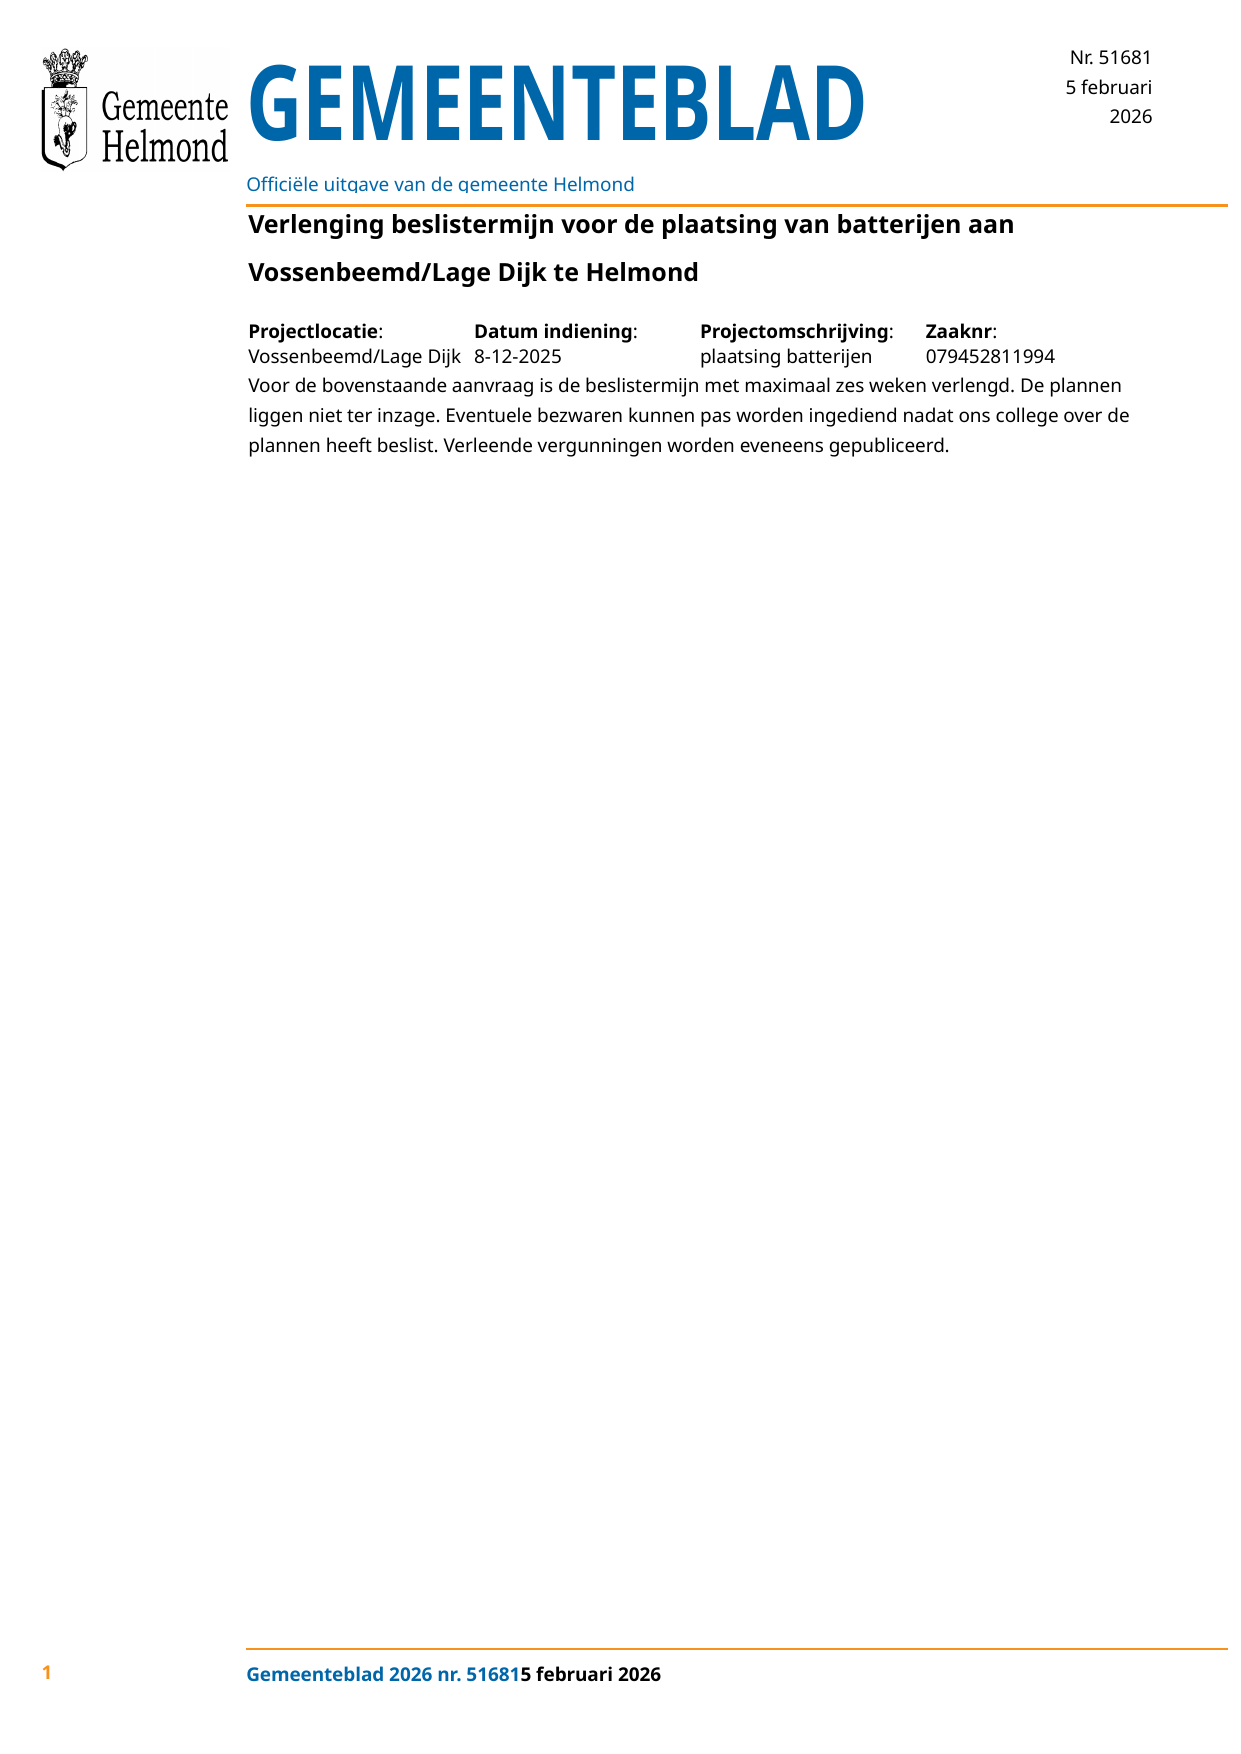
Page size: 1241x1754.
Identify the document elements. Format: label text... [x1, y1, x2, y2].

table_header Projectomschrijving: [700, 318, 926, 344]
table_header Zaaknr: [926, 318, 1152, 344]
table_cell Vossenbeemd/Lage Dijk [248, 344, 474, 369]
table_cell 079452811994 [926, 344, 1152, 369]
table_cell plaatsing batterijen [700, 344, 926, 369]
table_header Datum indiening: [474, 318, 700, 344]
text Verlenging beslistermijn voor de plaatsing van batterijen aan Vossenbeemd/Lage Dijk te Helmond [248, 207, 1152, 288]
picture [41, 47, 231, 172]
table_cell 8-12-2025 [474, 344, 700, 369]
table_header Projectlocatie: [248, 318, 474, 344]
text Voor de bovenstaande aanvraag is de beslistermijn met maximaal zes weken verlengd. De plannen liggen niet ter inzage. Eventuele bezwaren kunnen pas worden ingediend nadat ons college over de plannen heeft beslist. Verleende vergunningen worden eveneens gepubliceerd. [248, 373, 1152, 458]
